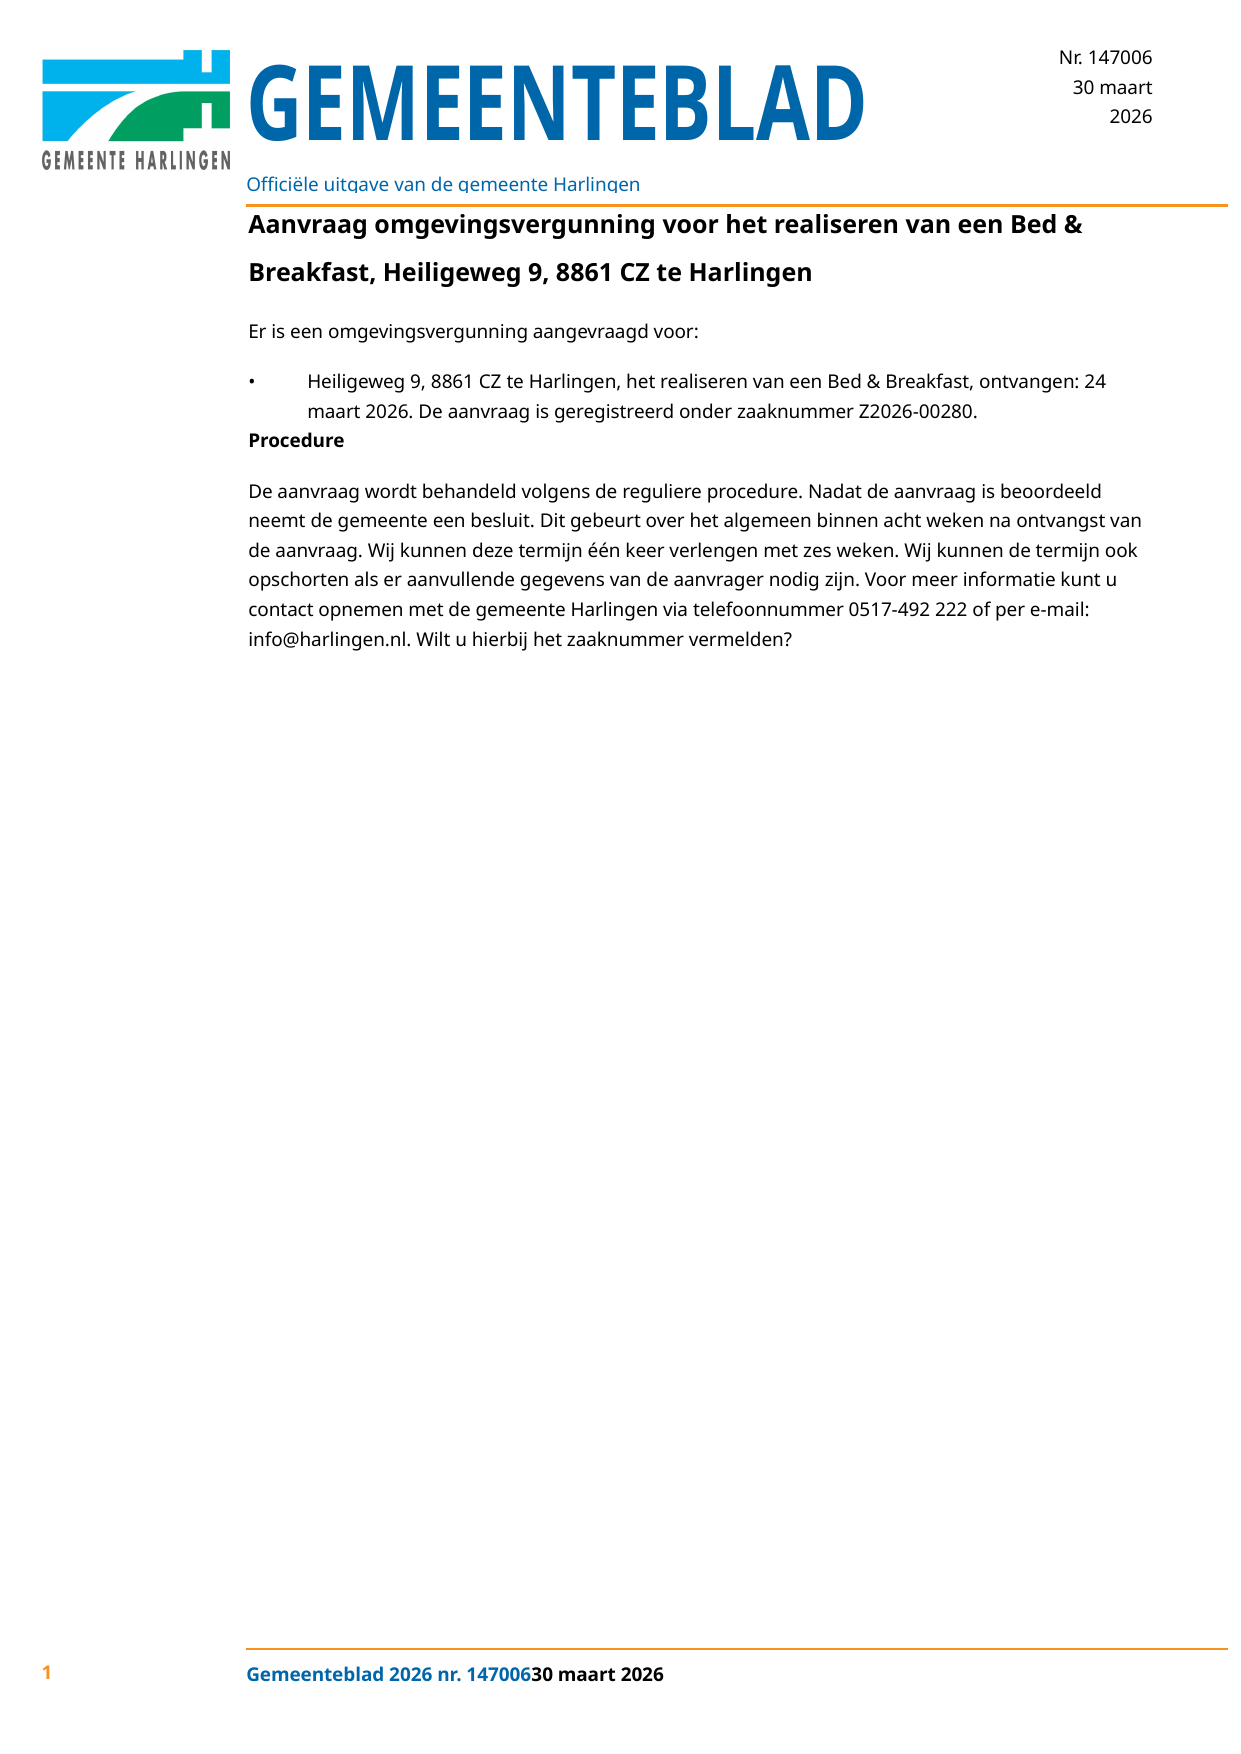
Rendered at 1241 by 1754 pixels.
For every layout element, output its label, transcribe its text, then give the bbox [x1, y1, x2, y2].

text Er is een omgevingsvergunning aangevraagd voor: [248, 318, 1152, 344]
text Aanvraag omgevingsvergunning voor het realiseren van een Bed & Breakfast, Heiligeweg 9, 8861 CZ te Harlingen [248, 207, 1152, 288]
list Heiligeweg 9, 8861 CZ te Harlingen, het realiseren van een Bed & Breakfast, ontvangen: 24 maart 2026. De aanvraag is geregistreerd onder zaaknummer Z2026-00280. [248, 368, 1152, 424]
text De aanvraag wordt behandeld volgens de reguliere procedure. Nadat de aanvraag is beoordeeld neemt de gemeente een besluit. Dit gebeurt over het algemeen binnen acht weken na ontvangst van de aanvraag. Wij kunnen deze termijn één keer verlengen met zes weken. Wij kunnen de termijn ook opschorten als er aanvullende gegevens van de aanvrager nodig zijn. Voor meer informatie kunt u contact opnemen met de gemeente Harlingen via telefoonnummer 0517-492 222 of per e-mail: info@harlingen.nl. Wilt u hierbij het zaaknummer vermelden? [248, 478, 1152, 652]
text Procedure [248, 427, 1152, 453]
picture [41, 47, 231, 172]
